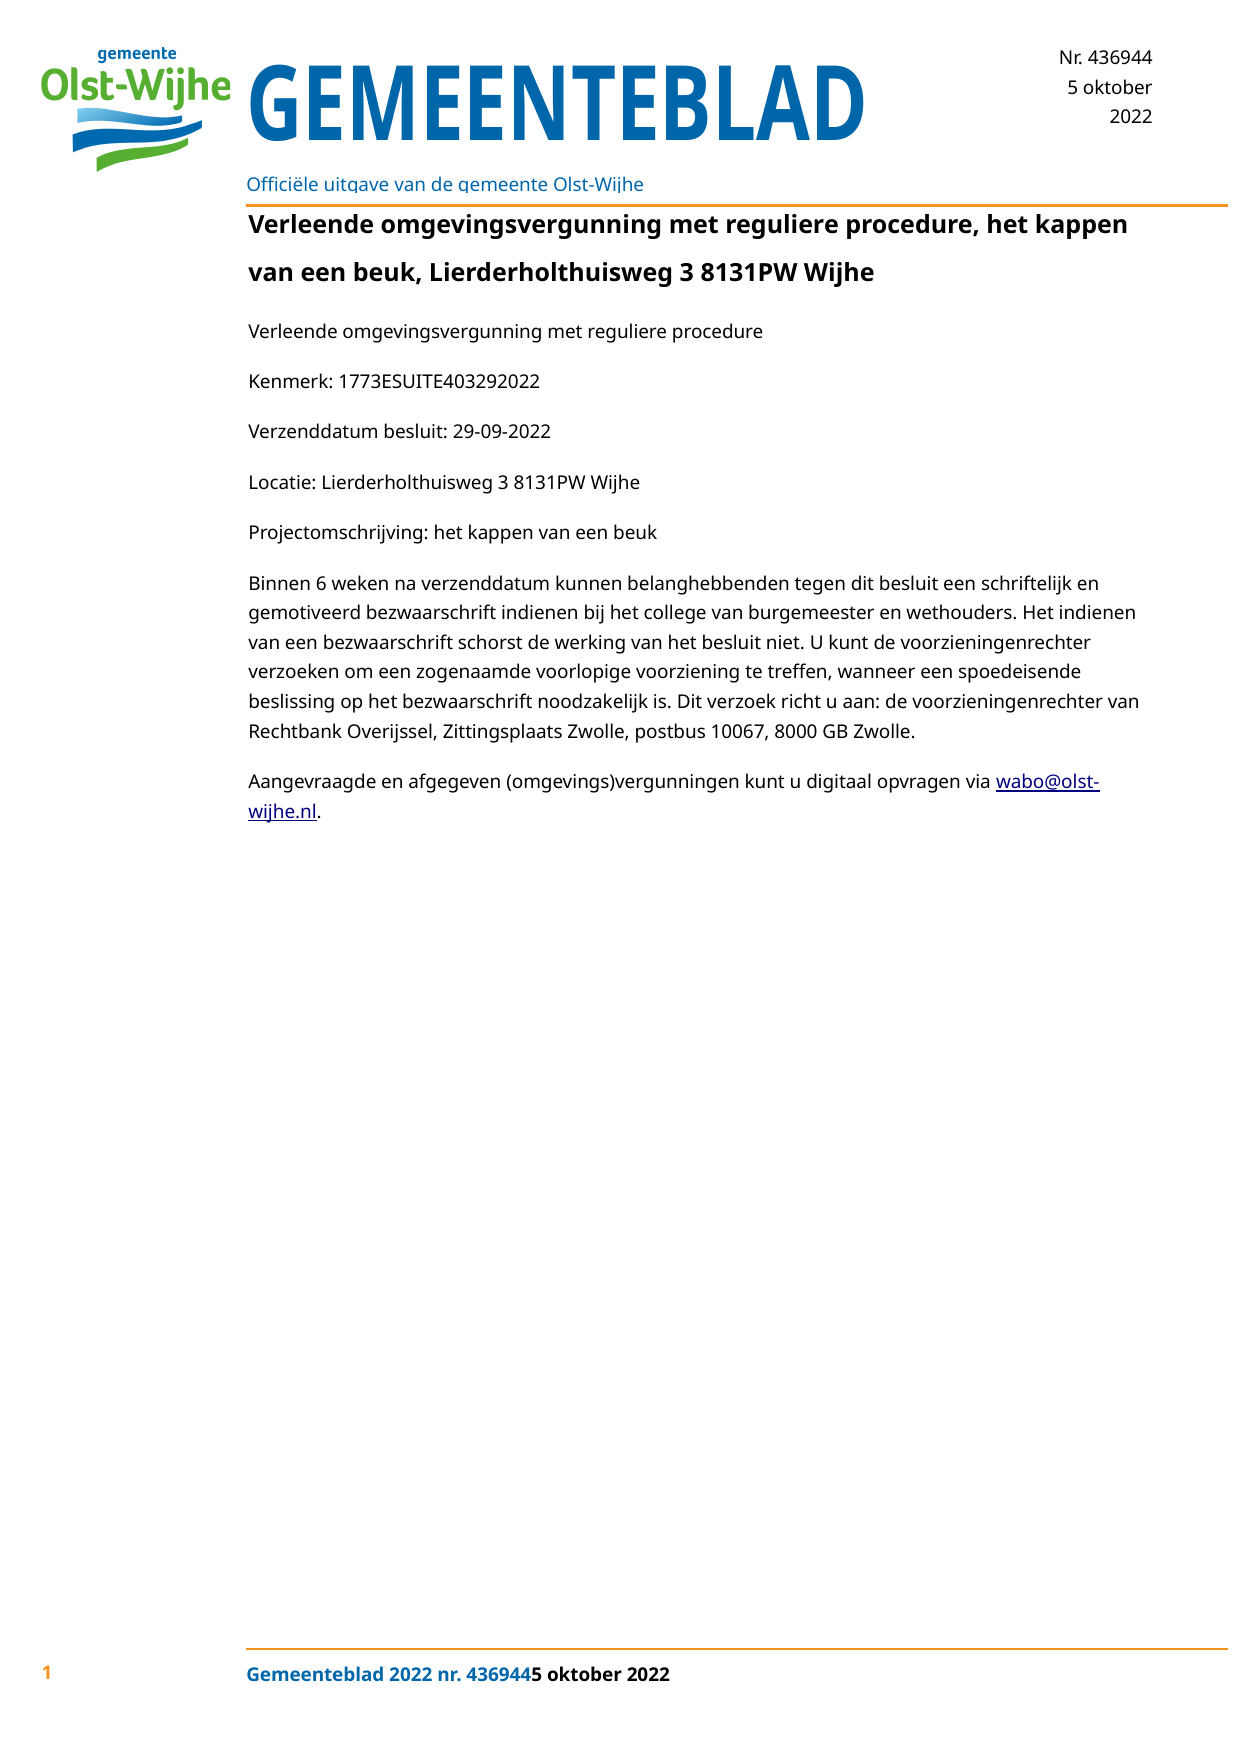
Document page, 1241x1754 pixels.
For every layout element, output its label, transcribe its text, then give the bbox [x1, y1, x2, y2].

text Binnen 6 weken na verzenddatum kunnen belanghebbenden tegen dit besluit een schriftelijk en gemotiveerd bezwaarschrift indienen bij het college van burgemeester en wethouders. Het indienen van een bezwaarschrift schorst de werking van het besluit niet. U kunt de voorzieningenrechter verzoeken om een zogenaamde voorlopige voorziening te treffen, wanneer een spoedeisende beslissing op het bezwaarschrift noodzakelijk is. Dit verzoek richt u aan: de voorzieningenrechter van Rechtbank Overijssel, Zittingsplaats Zwolle, postbus 10067, 8000 GB Zwolle. [248, 570, 1152, 744]
text Aangevraagde en afgegeven (omgevings)vergunningen kunt u digitaal opvragen via wabo@olst-wijhe.nl. [248, 768, 1152, 824]
text Projectomschrijving: het kappen van een beuk [248, 519, 1152, 545]
text Verzenddatum besluit: 29-09-2022 [248, 419, 1152, 444]
text Verleende omgevingsvergunning met reguliere procedure, het kappen van een beuk, Lierderholthuisweg 3 8131PW Wijhe [248, 207, 1152, 288]
text Locatie: Lierderholthuisweg 3 8131PW Wijhe [248, 469, 1152, 495]
text Verleende omgevingsvergunning met reguliere procedure [248, 318, 1152, 344]
text Kenmerk: 1773ESUITE403292022 [248, 368, 1152, 394]
picture [41, 47, 231, 172]
